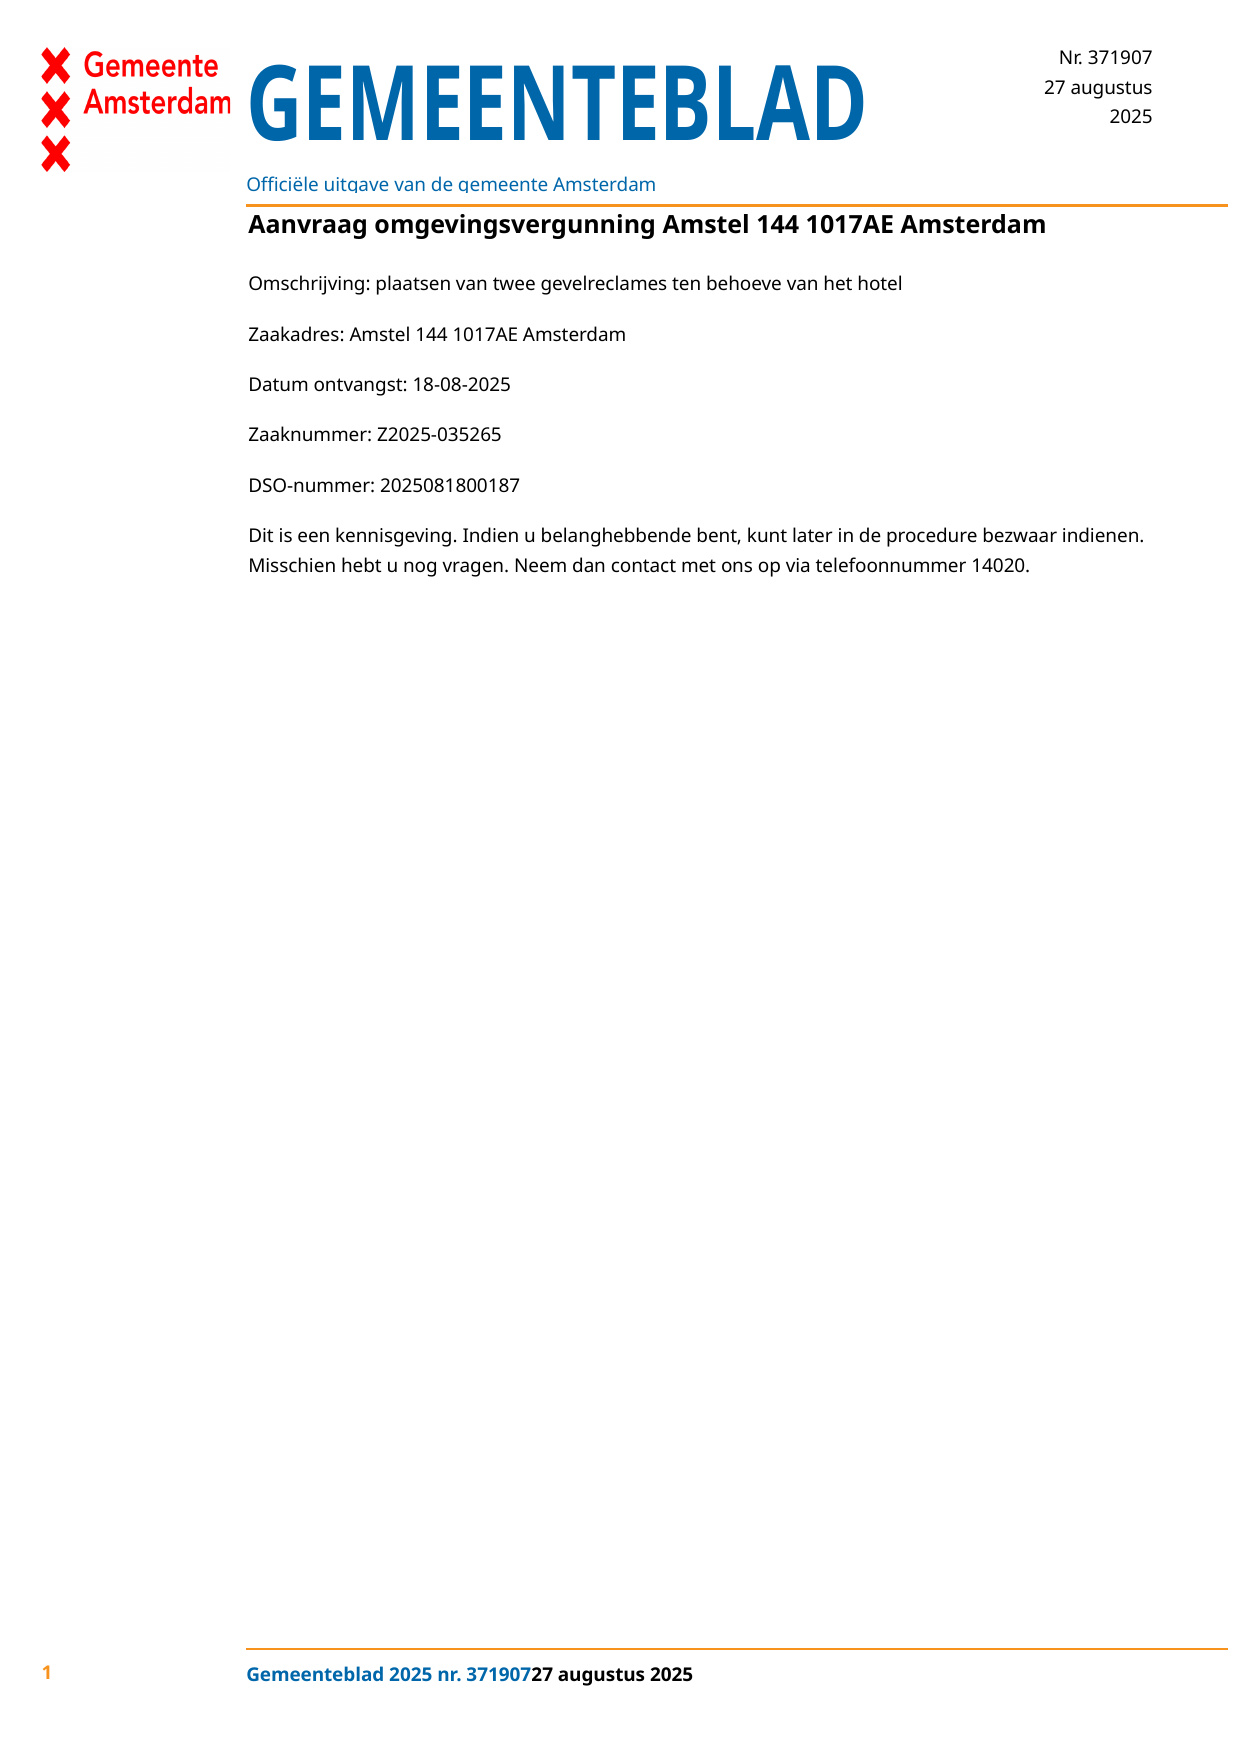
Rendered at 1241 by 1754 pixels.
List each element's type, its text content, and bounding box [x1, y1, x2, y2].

picture [41, 47, 231, 172]
text DSO-nummer: 2025081800187 [248, 472, 1152, 498]
text Aanvraag omgevingsvergunning Amstel 144 1017AE Amsterdam [248, 207, 1152, 241]
text Zaaknummer: Z2025-035265 [248, 422, 1152, 447]
text Datum ontvangst: 18-08-2025 [248, 371, 1152, 397]
text Zaakadres: Amstel 144 1017AE Amsterdam [248, 321, 1152, 346]
text Omschrijving: plaatsen van twee gevelreclames ten behoeve van het hotel [248, 270, 1152, 296]
text Dit is een kennisgeving. Indien u belanghebbende bent, kunt later in de procedure bezwaar indienen. Misschien hebt u nog vragen. Neem dan contact met ons op via telefoonnummer 14020. [248, 522, 1152, 578]
